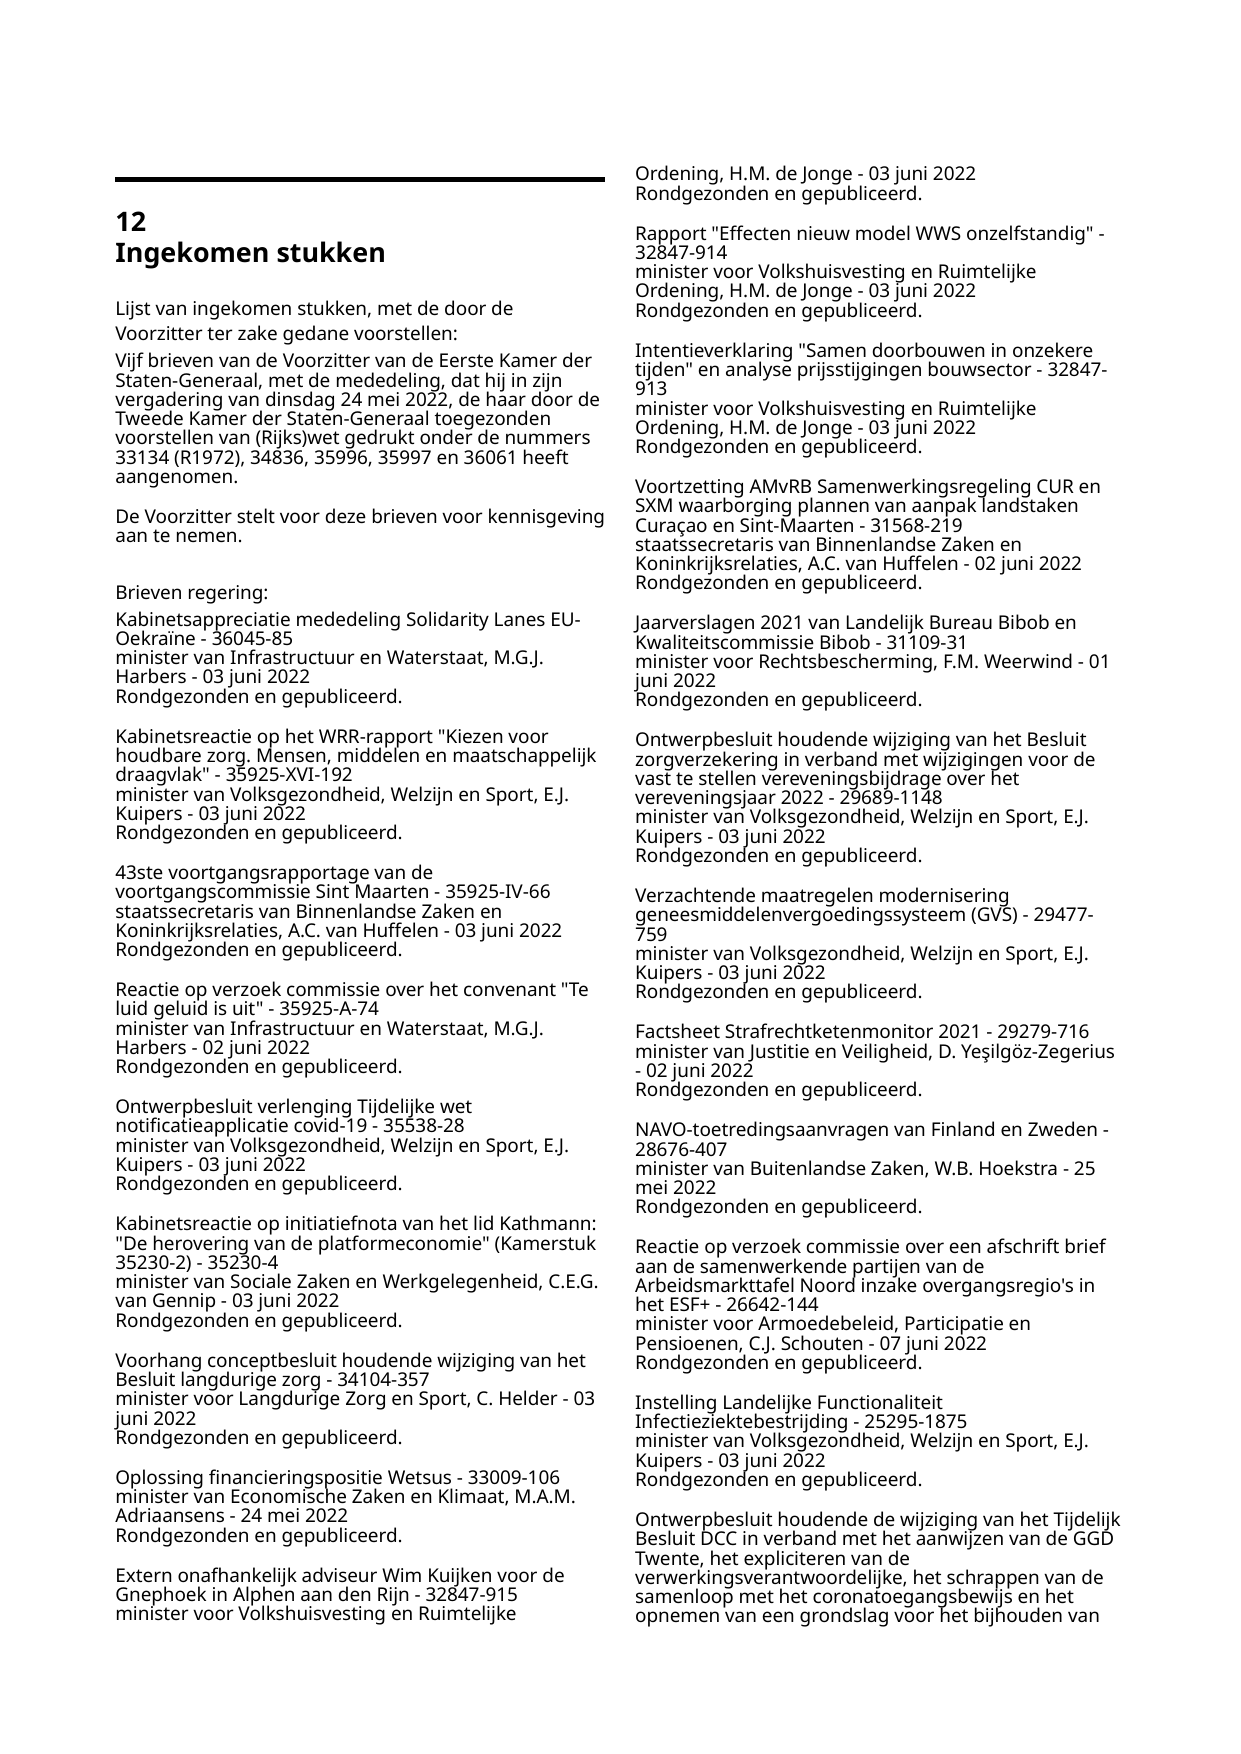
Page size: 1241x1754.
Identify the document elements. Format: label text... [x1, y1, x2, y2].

text Brieven regering: [115, 579, 605, 605]
text Kabinetsappreciatie mededeling Solidarity Lanes EU-Oekraïne - 36045-85 [115, 611, 605, 649]
text Kabinetsreactie op initiatiefnota van het lid Kathmann: "De herovering van de platformeconomie" (Kamerstuk 35230-2) - 35230-4 [115, 1215, 605, 1273]
text Ingekomen stukken [115, 239, 605, 283]
text Rondgezonden en gepubliceerd. [635, 438, 1125, 457]
text minister van Infrastructuur en Waterstaat, M.G.J. Harbers - 02 juni 2022 [115, 1020, 605, 1058]
text Rondgezonden en gepubliceerd. [635, 302, 1125, 321]
text Ordening, H.M. de Jonge - 03 juni 2022 [635, 165, 1125, 184]
text Rondgezonden en gepubliceerd. [115, 1175, 605, 1194]
text Voorhang conceptbesluit houdende wijziging van het Besluit langdurige zorg - 34104-357 [115, 1352, 605, 1390]
text Rondgezonden en gepubliceerd. [635, 1081, 1125, 1101]
text Rondgezonden en gepubliceerd. [635, 574, 1125, 594]
text minister voor Volkshuisvesting en Ruimtelijke Ordening, H.M. de Jonge - 03 juni 2022 [635, 399, 1125, 438]
text Rondgezonden en gepubliceerd. [115, 688, 605, 707]
text minister van Infrastructuur en Waterstaat, M.G.J. Harbers - 03 juni 2022 [115, 649, 605, 688]
text Rondgezonden en gepubliceerd. [635, 184, 1125, 204]
text Oplossing financieringspositie Wetsus - 33009-106 [115, 1469, 605, 1488]
text minister van Volksgezondheid, Welzijn en Sport, E.J. Kuipers - 03 juni 2022 [635, 808, 1125, 847]
text minister van Volksgezondheid, Welzijn en Sport, E.J. Kuipers - 03 juni 2022 [115, 786, 605, 824]
text Rondgezonden en gepubliceerd. [115, 1429, 605, 1448]
text 12 [115, 203, 605, 239]
text minister voor Volkshuisvesting en Ruimtelijke Ordening, H.M. de Jonge - 03 juni 2022 [635, 263, 1125, 302]
text Extern onafhankelijk adviseur Wim Kuijken voor de Gnephoek in Alphen aan den Rijn - 32847-915 [115, 1567, 605, 1605]
text Verzachtende maatregelen modernisering geneesmiddelenvergoedingssysteem (GVS) - 29477-759 [635, 887, 1125, 945]
text minister voor Langdurige Zorg en Sport, C. Helder - 03 juni 2022 [115, 1390, 605, 1429]
text Rondgezonden en gepubliceerd. [635, 1354, 1125, 1373]
text Kabinetsreactie op het WRR-rapport "Kiezen voor houdbare zorg. Mensen, middelen en maatschappelijk draagvlak" - 35925-XVI-192 [115, 728, 605, 786]
text Reactie op verzoek commissie over een afschrift brief aan de samenwerkende partijen van de Arbeidsmarkttafel Noord inzake overgangsregio's in het ESF+ - 26642-144 [635, 1238, 1125, 1315]
text Intentieverklaring "Samen doorbouwen in onzekere tijden" en analyse prijsstijgingen bouwsector - 32847-913 [635, 342, 1125, 399]
text Rondgezonden en gepubliceerd. [115, 1312, 605, 1331]
text staatssecretaris van Binnenlandse Zaken en Koninkrijksrelaties, A.C. van Huffelen - 03 juni 2022 [115, 903, 605, 941]
text Vijf brieven van de Voorzitter van de Eerste Kamer der Staten-Generaal, met de mededeling, dat hij in zijn vergadering van dinsdag 24 mei 2022, de haar door de Tweede Kamer der Staten-Generaal toegezonden voorstellen van (Rijks)wet gedrukt onder de nummers 33134 (R1972), 34836, 35996, 35997 en 36061 heeft aangenomen. [115, 352, 605, 487]
text Jaarverslagen 2021 van Landelijk Bureau Bibob en Kwaliteitscommissie Bibob - 31109-31 [635, 614, 1125, 653]
text minister van Volksgezondheid, Welzijn en Sport, E.J. Kuipers - 03 juni 2022 [115, 1137, 605, 1175]
text Rondgezonden en gepubliceerd. [115, 1527, 605, 1546]
text Lijst van ingekomen stukken, met de door de Voorzitter ter zake gedane voorstellen: [115, 295, 605, 346]
text Rondgezonden en gepubliceerd. [635, 691, 1125, 711]
text minister van Volksgezondheid, Welzijn en Sport, E.J. Kuipers - 03 juni 2022 [635, 945, 1125, 983]
text Rondgezonden en gepubliceerd. [635, 847, 1125, 866]
text 43ste voortgangsrapportage van de voortgangscommissie Sint Maarten - 35925-IV-66 [115, 864, 605, 903]
text minister voor Volkshuisvesting en Ruimtelijke [115, 1605, 605, 1624]
text minister van Economische Zaken en Klimaat, M.A.M. Adriaansens - 24 mei 2022 [115, 1488, 605, 1527]
text Reactie op verzoek commissie over het convenant "Te luid geluid is uit" - 35925-A-74 [115, 981, 605, 1020]
text NAVO-toetredingsaanvragen van Finland en Zweden - 28676-407 [635, 1121, 1125, 1160]
text Rondgezonden en gepubliceerd. [115, 824, 605, 843]
text Rapport "Effecten nieuw model WWS onzelfstandig" - 32847-914 [635, 224, 1125, 263]
text Rondgezonden en gepubliceerd. [635, 1471, 1125, 1490]
text Voortzetting AMvRB Samenwerkingsregeling CUR en SXM waarborging plannen van aanpak landstaken Curaçao en Sint-Maarten - 31568-219 [635, 478, 1125, 536]
text De Voorzitter stelt voor deze brieven voor kennisgeving aan te nemen. [115, 508, 605, 546]
text Instelling Landelijke Functionaliteit Infectieziektebestrijding - 25295-1875 [635, 1394, 1125, 1432]
text minister van Volksgezondheid, Welzijn en Sport, E.J. Kuipers - 03 juni 2022 [635, 1432, 1125, 1471]
text minister van Sociale Zaken en Werkgelegenheid, C.E.G. van Gennip - 03 juni 2022 [115, 1273, 605, 1312]
text Ontwerpbesluit verlenging Tijdelijke wet notificatieapplicatie covid-19 - 35538-28 [115, 1098, 605, 1137]
text Rondgezonden en gepubliceerd. [635, 1198, 1125, 1218]
text Rondgezonden en gepubliceerd. [635, 983, 1125, 1003]
text staatssecretaris van Binnenlandse Zaken en Koninkrijksrelaties, A.C. van Huffelen - 02 juni 2022 [635, 536, 1125, 574]
text Factsheet Strafrechtketenmonitor 2021 - 29279-716 [635, 1023, 1125, 1043]
text minister voor Rechtsbescherming, F.M. Weerwind - 01 juni 2022 [635, 653, 1125, 691]
text minister voor Armoedebeleid, Participatie en Pensioenen, C.J. Schouten - 07 juni 2022 [635, 1315, 1125, 1354]
text Ontwerpbesluit houdende wijziging van het Besluit zorgverzekering in verband met wijzigingen voor de vast te stellen vereveningsbijdrage over het vereveningsjaar 2022 - 29689-1148 [635, 731, 1125, 808]
text Rondgezonden en gepubliceerd. [115, 941, 605, 960]
text Ontwerpbesluit houdende de wijziging van het Tijdelijk Besluit DCC in verband met het aanwijzen van de GGD Twente, het expliciteren van de verwerkingsverantwoordelijke, het schrappen van de samenloop met het coronatoegangsbewijs en het opnemen van een grondslag voor het bijhouden van [635, 1511, 1125, 1627]
text minister van Justitie en Veiligheid, D. Yeşilgöz-Zegerius - 02 juni 2022 [635, 1043, 1125, 1081]
text Rondgezonden en gepubliceerd. [115, 1058, 605, 1077]
text minister van Buitenlandse Zaken, W.B. Hoekstra - 25 mei 2022 [635, 1160, 1125, 1198]
